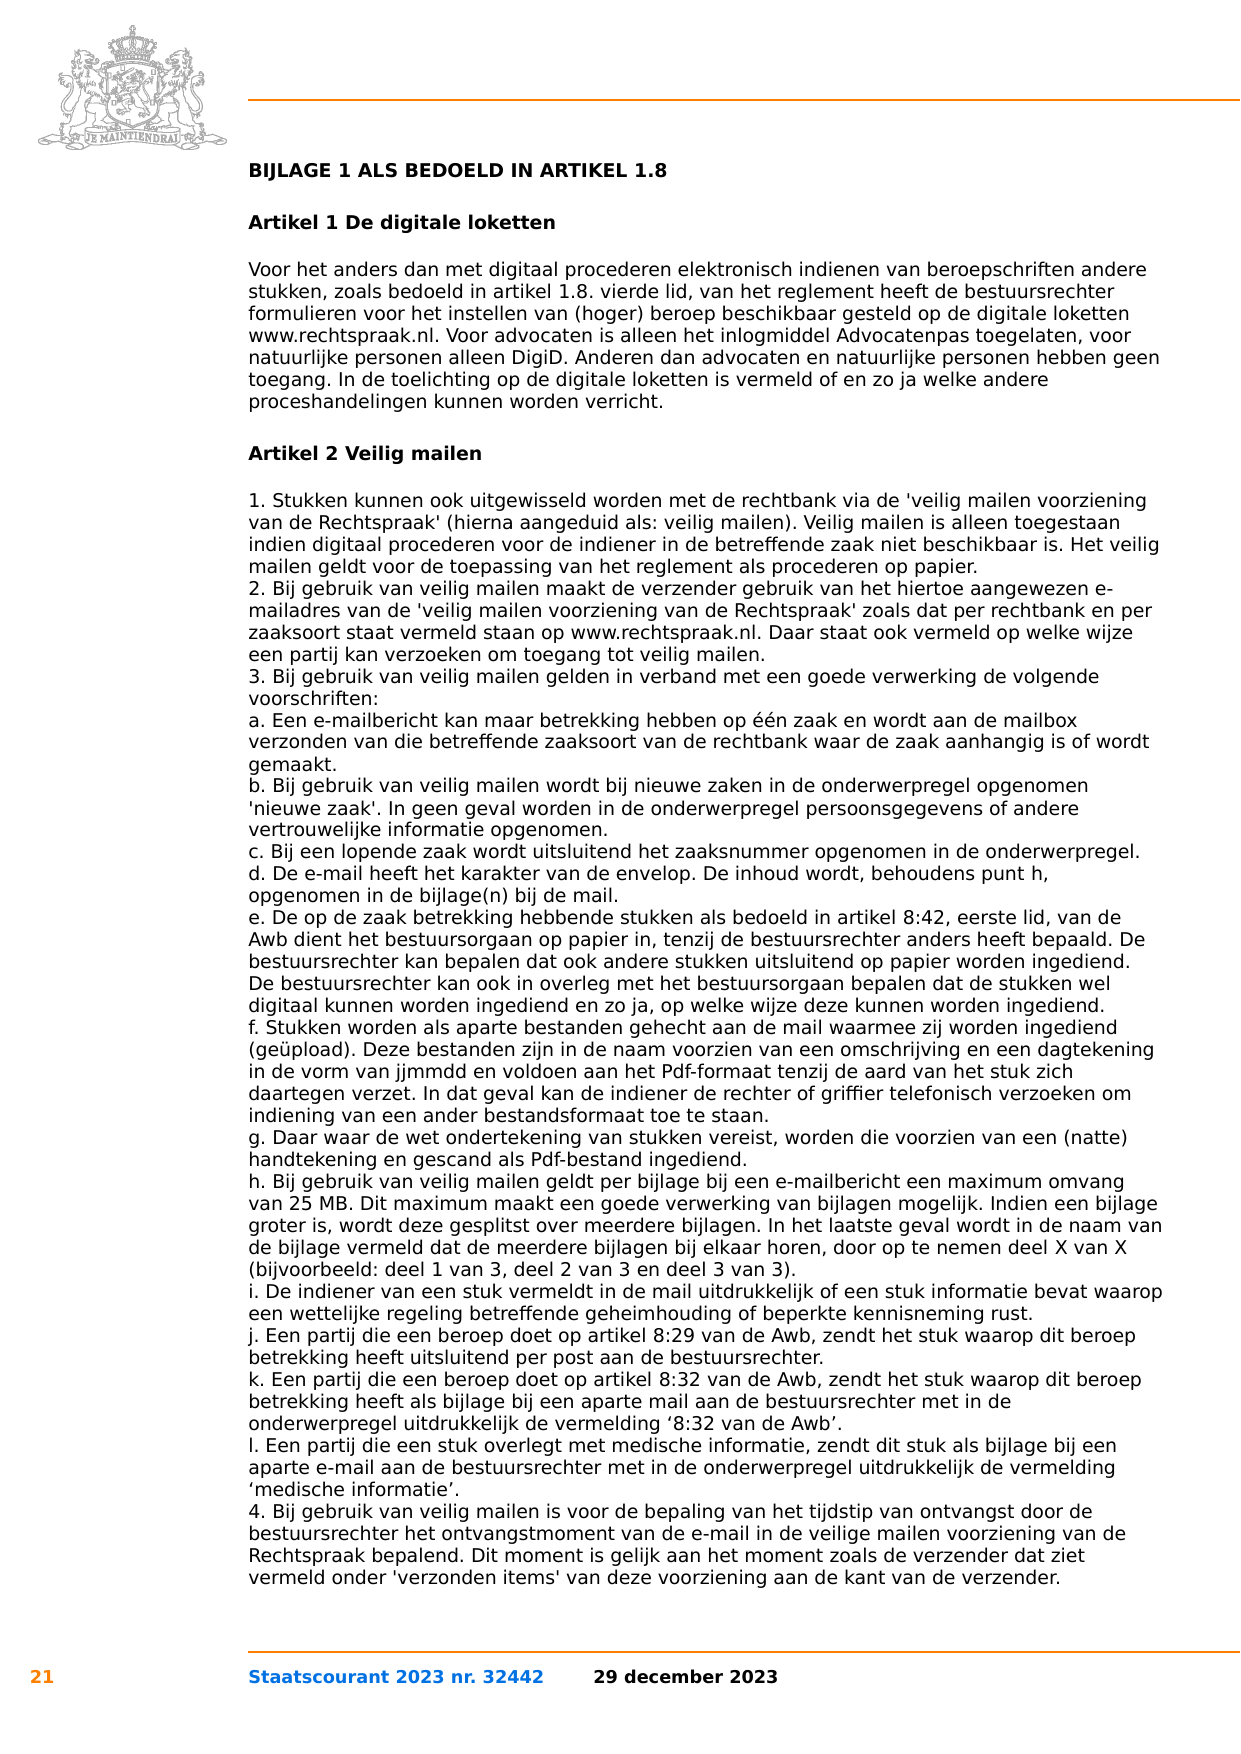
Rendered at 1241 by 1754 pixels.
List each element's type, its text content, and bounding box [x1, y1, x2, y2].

text c. Bij een lopende zaak wordt uitsluitend het zaaksnummer opgenomen in de onderwerpregel. [248, 841, 1163, 863]
text h. Bij gebruik van veilig mailen geldt per bijlage bij een e-mailbericht een maximum omvang van 25 MB. Dit maximum maakt een goede verwerking van bijlagen mogelijk. Indien een bijlage groter is, wordt deze gesplitst over meerdere bijlagen. In het laatste geval wordt in de naam van de bijlage vermeld dat de meerdere bijlagen bij elkaar horen, door op te nemen deel X van X (bijvoorbeeld: deel 1 van 3, deel 2 van 3 en deel 3 van 3). [248, 1171, 1163, 1281]
text 1. Stukken kunnen ook uitgewisseld worden met de rechtbank via de 'veilig mailen voorziening van de Rechtspraak' (hierna aangeduid als: veilig mailen). Veilig mailen is alleen toegestaan indien digitaal procederen voor de indiener in de betreffende zaak niet beschikbaar is. Het veilig mailen geldt voor de toepassing van het reglement als procederen op papier. [248, 490, 1163, 578]
text a. Een e-mailbericht kan maar betrekking hebben op één zaak en wordt aan de mailbox verzonden van die betreffende zaaksoort van de rechtbank waar de zaak aanhangig is of wordt gemaakt. [248, 709, 1163, 775]
text l. Een partij die een stuk overlegt met medische informatie, zendt dit stuk als bijlage bij een aparte e-mail aan de bestuursrechter met in de onderwerpregel uitdrukkelijk de vermelding ‘medische informatie’. [248, 1435, 1163, 1501]
picture [38, 25, 227, 150]
text b. Bij gebruik van veilig mailen wordt bij nieuwe zaken in de onderwerpregel opgenomen 'nieuwe zaak'. In geen geval worden in de onderwerpregel persoonsgegevens of andere vertrouwelijke informatie opgenomen. [248, 775, 1163, 841]
text 4. Bij gebruik van veilig mailen is voor de bepaling van het tijdstip van ontvangst door de bestuursrechter het ontvangstmoment van de e-mail in de veilige mailen voorziening van de Rechtspraak bepalend. Dit moment is gelijk aan het moment zoals de verzender dat ziet vermeld onder 'verzonden items' van deze voorziening aan de kant van de verzender. [248, 1501, 1163, 1589]
text i. De indiener van een stuk vermeldt in de mail uitdrukkelijk of een stuk informatie bevat waarop een wettelijke regeling betreffende geheimhouding of beperkte kennisneming rust. [248, 1281, 1163, 1325]
subtitle Artikel 1 De digitale loketten [248, 212, 1163, 234]
text Voor het anders dan met digitaal procederen elektronisch indienen van beroepschriften andere stukken, zoals bedoeld in artikel 1.8. vierde lid, van het reglement heeft de bestuursrechter formulieren voor het instellen van (hoger) beroep beschikbaar gesteld op de digitale loketten www.rechtspraak.nl. Voor advocaten is alleen het inlogmiddel Advocatenpas toegelaten, voor natuurlijke personen alleen DigiD. Anderen dan advocaten en natuurlijke personen hebben geen toegang. In de toelichting op de digitale loketten is vermeld of en zo ja welke andere proceshandelingen kunnen worden verricht. [248, 259, 1163, 413]
subtitle Artikel 2 Veilig mailen [248, 443, 1163, 465]
text g. Daar waar de wet ondertekening van stukken vereist, worden die voorzien van een (natte) handtekening en gescand als Pdf-bestand ingediend. [248, 1127, 1163, 1171]
text k. Een partij die een beroep doet op artikel 8:32 van de Awb, zendt het stuk waarop dit beroep betrekking heeft als bijlage bij een aparte mail aan de bestuursrechter met in de onderwerpregel uitdrukkelijk de vermelding ‘8:32 van de Awb’. [248, 1369, 1163, 1435]
text e. De op de zaak betrekking hebbende stukken als bedoeld in artikel 8:42, eerste lid, van de Awb dient het bestuursorgaan op papier in, tenzij de bestuursrechter anders heeft bepaald. De bestuursrechter kan bepalen dat ook andere stukken uitsluitend op papier worden ingediend. De bestuursrechter kan ook in overleg met het bestuursorgaan bepalen dat de stukken wel digitaal kunnen worden ingediend en zo ja, op welke wijze deze kunnen worden ingediend. [248, 907, 1163, 1017]
text 3. Bij gebruik van veilig mailen gelden in verband met een goede verwerking de volgende voorschriften: [248, 666, 1163, 709]
text f. Stukken worden als aparte bestanden gehecht aan de mail waarmee zij worden ingediend (geüpload). Deze bestanden zijn in de naam voorzien van een omschrijving en een dagtekening in de vorm van jjmmdd en voldoen aan het Pdf-formaat tenzij de aard van het stuk zich daartegen verzet. In dat geval kan de indiener de rechter of griffier telefonisch verzoeken om indiening van een ander bestandsformaat toe te staan. [248, 1017, 1163, 1127]
text 2. Bij gebruik van veilig mailen maakt de verzender gebruik van het hiertoe aangewezen e-mailadres van de 'veilig mailen voorziening van de Rechtspraak' zoals dat per rechtbank en per zaaksoort staat vermeld staan op www.rechtspraak.nl. Daar staat ook vermeld op welke wijze een partij kan verzoeken om toegang tot veilig mailen. [248, 578, 1163, 666]
text d. De e-mail heeft het karakter van de envelop. De inhoud wordt, behoudens punt h, opgenomen in de bijlage(n) bij de mail. [248, 863, 1163, 907]
text j. Een partij die een beroep doet op artikel 8:29 van de Awb, zendt het stuk waarop dit beroep betrekking heeft uitsluitend per post aan de bestuursrechter. [248, 1325, 1163, 1369]
subtitle BIJLAGE 1 ALS BEDOELD IN ARTIKEL 1.8 [248, 160, 1163, 182]
